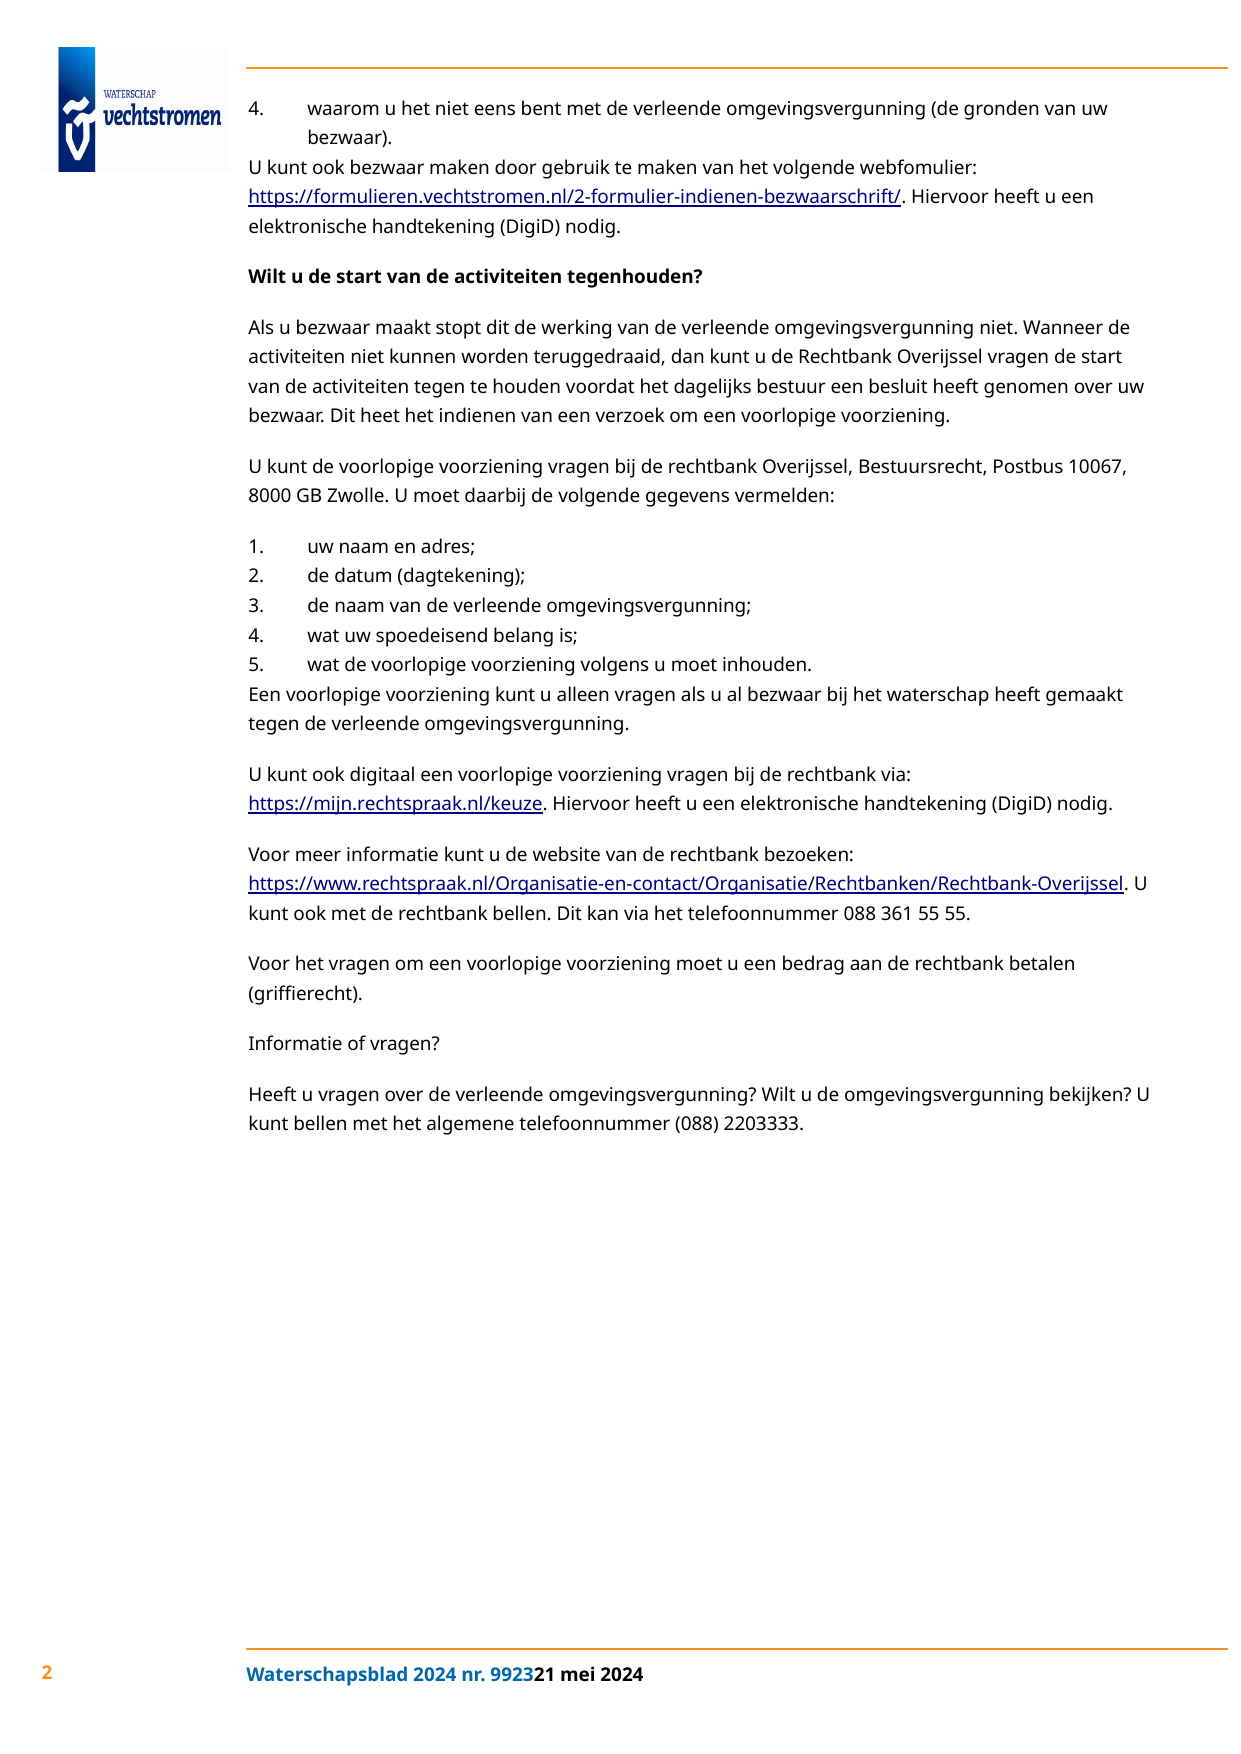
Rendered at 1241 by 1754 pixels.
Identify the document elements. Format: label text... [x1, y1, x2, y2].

text Heeft u vragen over de verleende omgevingsvergunning? Wilt u de omgevingsvergunning bekijken? U kunt bellen met het algemene telefoonnummer (088) 2203333. [248, 1081, 1152, 1136]
text Wilt u de start van de activiteiten tegenhouden? [248, 263, 1152, 289]
text Voor meer informatie kunt u de website van de rechtbank bezoeken: https://www.rechtspraak.nl/Organisatie-en-contact/Organisatie/Rechtbanken/Rechtbank-Overijssel. U kunt ook met de rechtbank bellen. Dit kan via het telefoonnummer 088 361 55 55. [248, 841, 1152, 926]
list de naam van de verleende omgevingsvergunning; [248, 592, 1152, 618]
list de datum (dagtekening); [248, 563, 1152, 588]
text Een voorlopige voorziening kunt u alleen vragen als u al bezwaar bij het waterschap heeft gemaakt tegen de verleende omgevingsvergunning. [248, 681, 1152, 736]
list wat de voorlopige voorziening volgens u moet inhouden. [248, 651, 1152, 677]
text Informatie of vragen? [248, 1031, 1152, 1056]
list wat uw spoedeisend belang is; [248, 622, 1152, 648]
text Voor het vragen om een voorlopige voorziening moet u een bedrag aan de rechtbank betalen (griffierecht). [248, 951, 1152, 1006]
list uw naam en adres; [248, 533, 1152, 559]
picture [41, 47, 231, 172]
text U kunt ook bezwaar maken door gebruik te maken van het volgende webfomulier: https://formulieren.vechtstromen.nl/2-formulier-indienen-bezwaarschrift/. Hiervoor heeft u een elektronische handtekening (DigiD) nodig. [248, 154, 1152, 239]
text U kunt ook digitaal een voorlopige voorziening vragen bij de rechtbank via: https://mijn.rechtspraak.nl/keuze. Hiervoor heeft u een elektronische handtekening (DigiD) nodig. [248, 761, 1152, 816]
text U kunt de voorlopige voorziening vragen bij de rechtbank Overijssel, Bestuursrecht, Postbus 10067, 8000 GB Zwolle. U moet daarbij de volgende gegevens vermelden: [248, 453, 1152, 508]
text Als u bezwaar maakt stopt dit de werking van de verleende omgevingsvergunning niet. Wanneer de activiteiten niet kunnen worden teruggedraaid, dan kunt u de Rechtbank Overijssel vragen de start van de activiteiten tegen te houden voordat het dagelijks bestuur een besluit heeft genomen over uw bezwaar. Dit heet het indienen van een verzoek om een voorlopige voorziening. [248, 314, 1152, 428]
list waarom u het niet eens bent met de verleende omgevingsvergunning (de gronden van uw bezwaar). [248, 95, 1152, 150]
